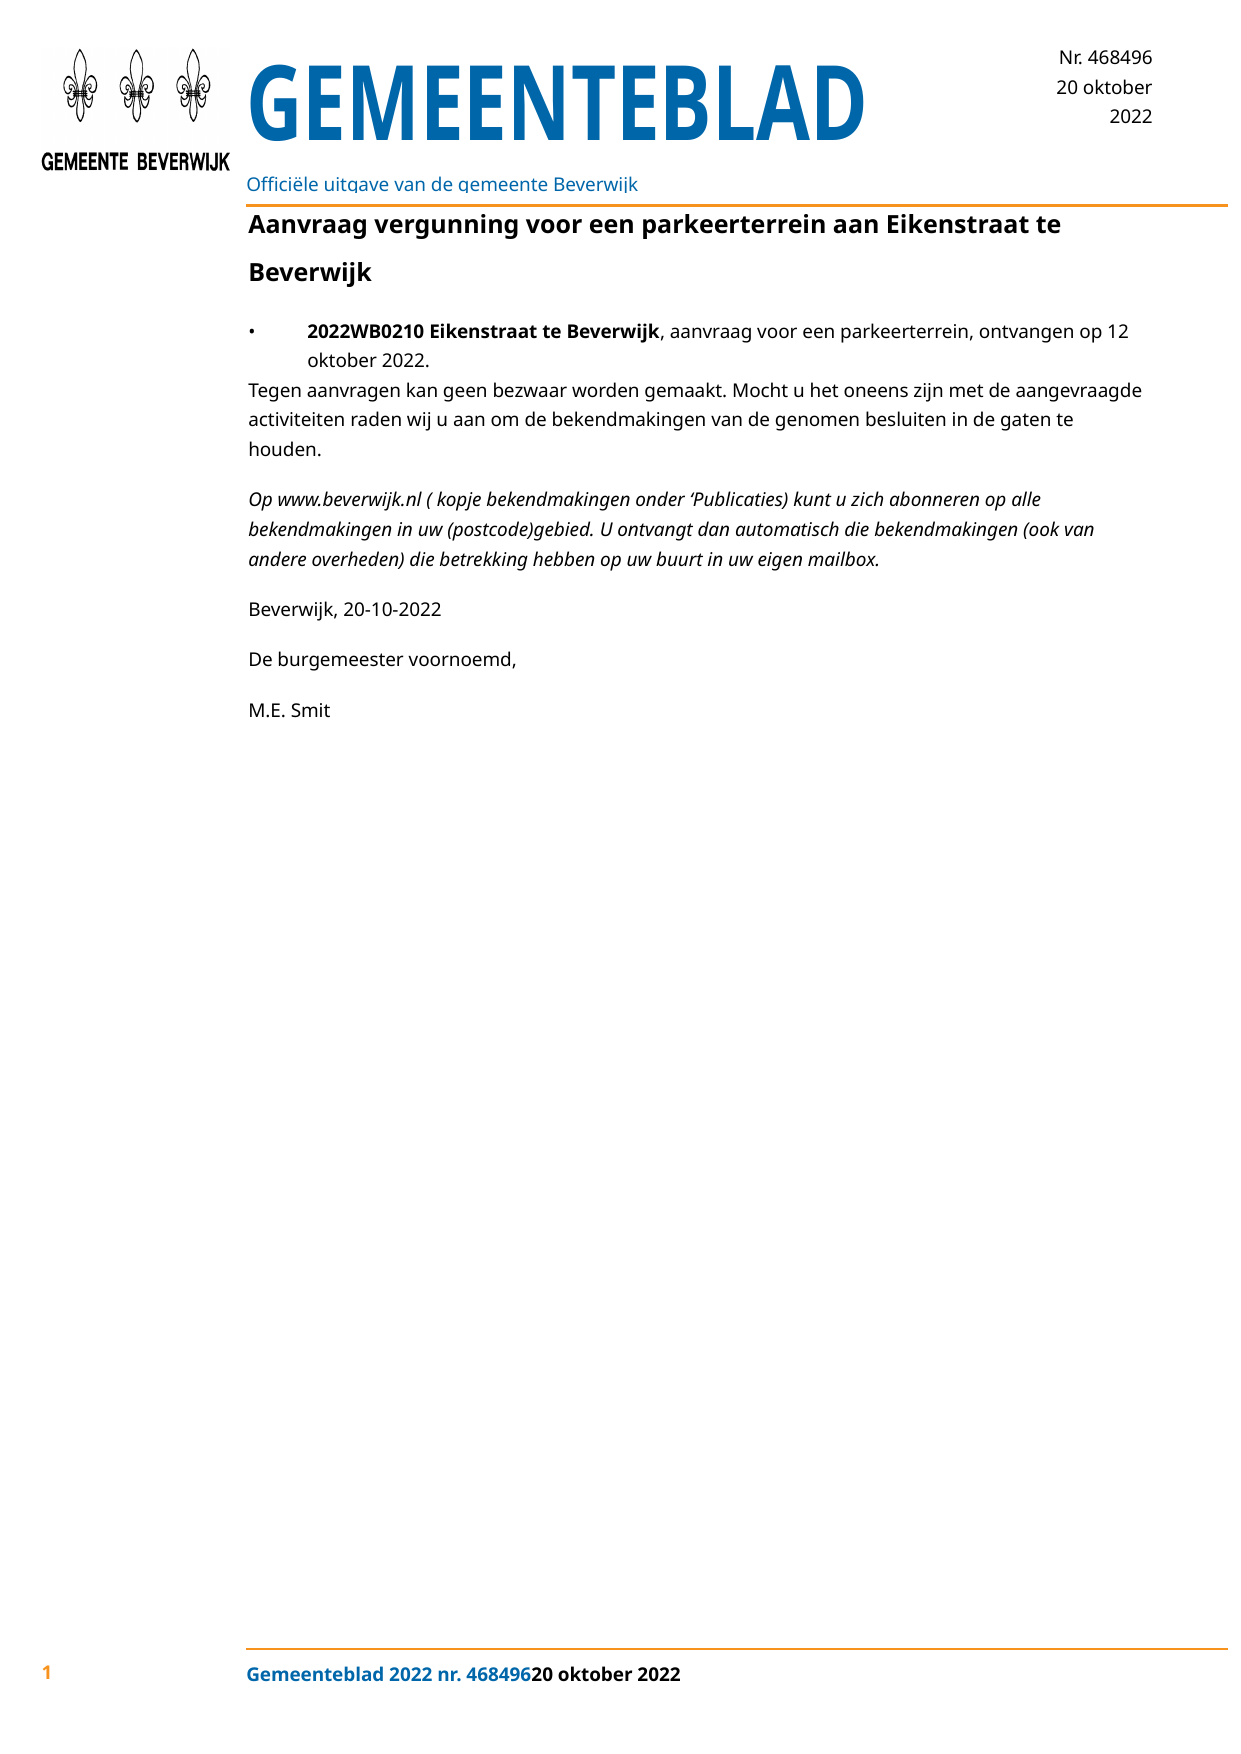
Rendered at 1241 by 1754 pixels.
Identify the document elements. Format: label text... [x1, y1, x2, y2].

text Beverwijk, 20-10-2022 [248, 596, 1152, 622]
text De burgemeester voornoemd, [248, 647, 1152, 672]
text Op www.beverwijk.nl ( kopje bekendmakingen onder ‘Publicaties) kunt u zich abonneren op alle bekendmakingen in uw (postcode)gebied. U ontvangt dan automatisch die bekendmakingen (ook van andere overheden) die betrekking hebben op uw buurt in uw eigen mailbox. [248, 487, 1152, 572]
text Aanvraag vergunning voor een parkeerterrein aan Eikenstraat te Beverwijk [248, 207, 1152, 288]
picture [41, 47, 231, 172]
text M.E. Smit [248, 697, 1152, 723]
list 2022WB0210 Eikenstraat te Beverwijk, aanvraag voor een parkeerterrein, ontvangen op 12 oktober 2022. [248, 318, 1152, 373]
text Tegen aanvragen kan geen bezwaar worden gemaakt. Mocht u het oneens zijn met de aangevraagde activiteiten raden wij u aan om de bekendmakingen van de genomen besluiten in de gaten te houden. [248, 377, 1152, 462]
